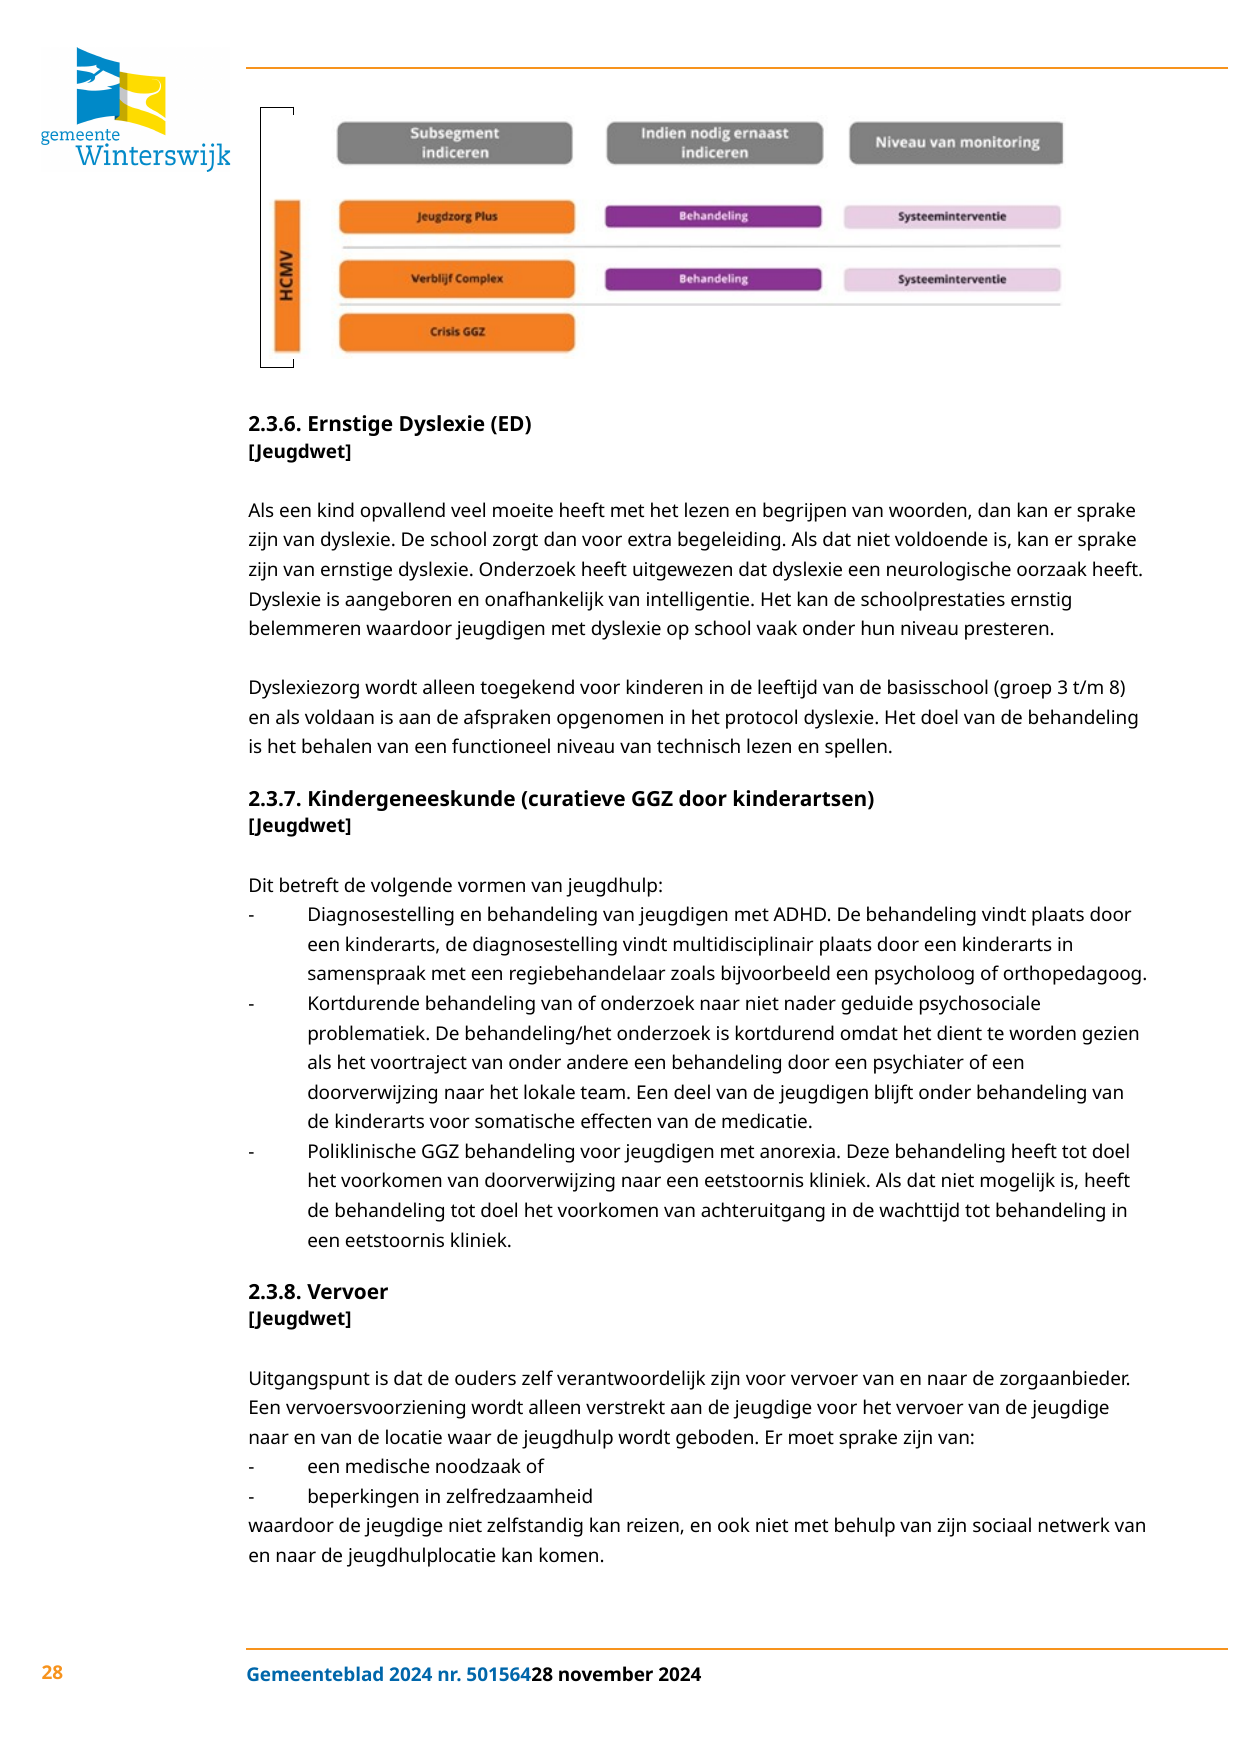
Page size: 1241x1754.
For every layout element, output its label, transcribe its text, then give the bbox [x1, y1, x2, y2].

list Poliklinische GGZ behandeling voor jeugdigen met anorexia. Deze behandeling heeft tot doel het voorkomen van doorverwijzing naar een eetstoornis kliniek. Als dat niet mogelijk is, heeft de behandeling tot doel het voorkomen van achteruitgang in de wachttijd tot behandeling in een eetstoornis kliniek. [248, 1138, 1152, 1252]
text Dyslexiezorg wordt alleen toegekend voor kinderen in de leeftijd van de basisschool (groep 3 t/m 8) en als voldaan is aan de afspraken opgenomen in het protocol dyslexie. Het doel van de behandeling is het behalen van een functioneel niveau van technisch lezen en spellen. [248, 674, 1152, 759]
picture [225, 153, 231, 162]
text [Jeugdwet] [248, 1306, 1152, 1331]
text Dit betreft de volgende vormen van jeugdhulp: [248, 872, 1152, 897]
text 2.3.6. Ernstige Dyslexie (ED) [248, 409, 1152, 438]
picture [268, 115, 1067, 359]
picture [41, 47, 231, 172]
text Als een kind opvallend veel moeite heeft met het lezen en begrijpen van woorden, dan kan er sprake zijn van dyslexie. De school zorgt dan voor extra begeleiding. Als dat niet voldoende is, kan er sprake zijn van ernstige dyslexie. Onderzoek heeft uitgewezen dat dyslexie een neurologische oorzaak heeft. Dyslexie is aangeboren en onafhankelijk van intelligentie. Het kan de schoolprestaties ernstig belemmeren waardoor jeugdigen met dyslexie op school vaak onder hun niveau presteren. [248, 497, 1152, 641]
text Uitgangspunt is dat de ouders zelf verantwoordelijk zijn voor vervoer van en naar de zorgaanbieder. [248, 1365, 1152, 1391]
list Kortdurende behandeling van of onderzoek naar niet nader geduide psychosociale problematiek. De behandeling/het onderzoek is kortdurend omdat het dient te worden gezien als het voortraject van onder andere een behandeling door een psychiater of een doorverwijzing naar het lokale team. Een deel van de jeugdigen blijft onder behandeling van de kinderarts voor somatische effecten van de medicatie. [248, 990, 1152, 1134]
text 2.3.8. Vervoer [248, 1277, 1152, 1306]
list beperkingen in zelfredzaamheid [248, 1483, 1152, 1509]
text Een vervoersvoorziening wordt alleen verstrekt aan de jeugdige voor het vervoer van de jeugdige naar en van de locatie waar de jeugdhulp wordt geboden. Er moet sprake zijn van: [248, 1394, 1152, 1450]
text 2.3.7. Kindergeneeskunde (curatieve GGZ door kinderartsen) [248, 784, 1152, 813]
text [Jeugdwet] [248, 438, 1152, 464]
list een medische noodzaak of [248, 1453, 1152, 1479]
list Diagnosestelling en behandeling van jeugdigen met ADHD. De behandeling vindt plaats door een kinderarts, de diagnosestelling vindt multidisciplinair plaats door een kinderarts in samenspraak met een regiebehandelaar zoals bijvoorbeeld een psycholoog of orthopedagoog. [248, 901, 1152, 986]
text [Jeugdwet] [248, 813, 1152, 838]
text waardoor de jeugdige niet zelfstandig kan reizen, en ook niet met behulp van zijn sociaal netwerk van en naar de jeugdhulplocatie kan komen. [248, 1513, 1152, 1568]
